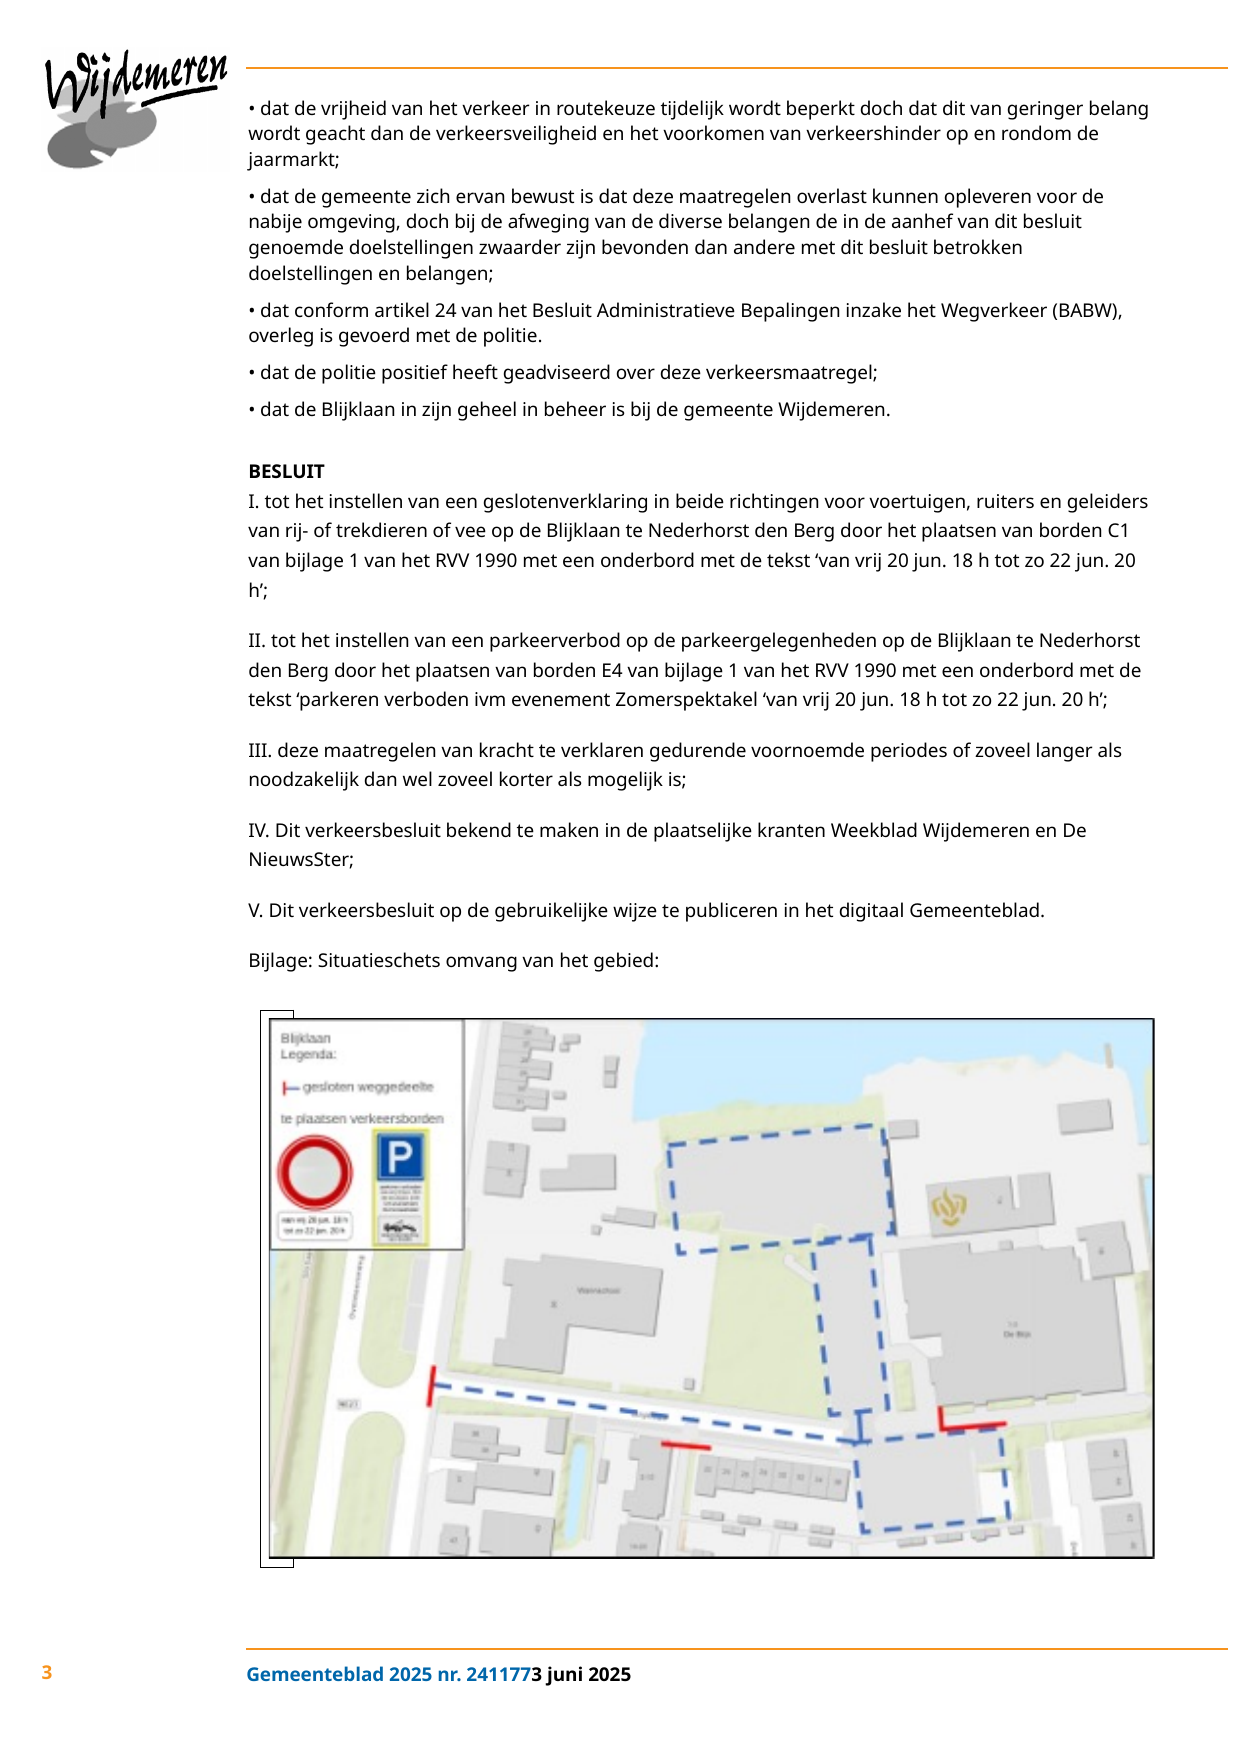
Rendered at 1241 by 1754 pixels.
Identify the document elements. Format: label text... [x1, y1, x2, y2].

text • dat de vrijheid van het verkeer in routekeuze tijdelijk wordt beperkt doch dat dit van geringer belang wordt geacht dan de verkeersveiligheid en het voorkomen van verkeershinder op en rondom de jaarmarkt; [248, 95, 1152, 172]
text BESLUIT [248, 458, 1152, 484]
text IV. Dit verkeersbesluit bekend te maken in de plaatselijke kranten Weekblad Wijdemeren en De NieuwsSter; [248, 817, 1152, 872]
picture [268, 1018, 1155, 1559]
text • dat de gemeente zich ervan bewust is dat deze maatregelen overlast kunnen opleveren voor de nabije omgeving, doch bij de afweging van de diverse belangen de in de aanhef van dit besluit genoemde doelstellingen zwaarder zijn bevonden dan andere met dit besluit betrokken doelstellingen en belangen; [248, 183, 1152, 286]
text II. tot het instellen van een parkeerverbod op de parkeergelegenheden op de Blijklaan te Nederhorst den Berg door het plaatsen van borden E4 van bijlage 1 van het RVV 1990 met een onderbord met de tekst ‘parkeren verboden ivm evenement Zomerspektakel ‘van vrij 20 jun. 18 h tot zo 22 jun. 20 h’; [248, 627, 1152, 712]
text I. tot het instellen van een geslotenverklaring in beide richtingen voor voertuigen, ruiters en geleiders van rij- of trekdieren of vee op de Blijklaan te Nederhorst den Berg door het plaatsen van borden C1 van bijlage 1 van het RVV 1990 met een onderbord met de tekst ‘van vrij 20 jun. 18 h tot zo 22 jun. 20 h’; [248, 488, 1152, 603]
text Bijlage: Situatieschets omvang van het gebied: [248, 947, 1152, 973]
picture [41, 47, 231, 172]
text III. deze maatregelen van kracht te verklaren gedurende voornoemde periodes of zoveel langer als noodzakelijk dan wel zoveel korter als mogelijk is; [248, 737, 1152, 792]
text • dat conform artikel 24 van het Besluit Administratieve Bepalingen inzake het Wegverkeer (BABW), overleg is gevoerd met de politie. [248, 297, 1152, 348]
text • dat de Blijklaan in zijn geheel in beheer is bij de gemeente Wijdemeren. [248, 396, 1152, 422]
text V. Dit verkeersbesluit op de gebruikelijke wijze te publiceren in het digitaal Gemeenteblad. [248, 897, 1152, 923]
text • dat de politie positief heeft geadviseerd over deze verkeersmaatregel; [248, 359, 1152, 385]
